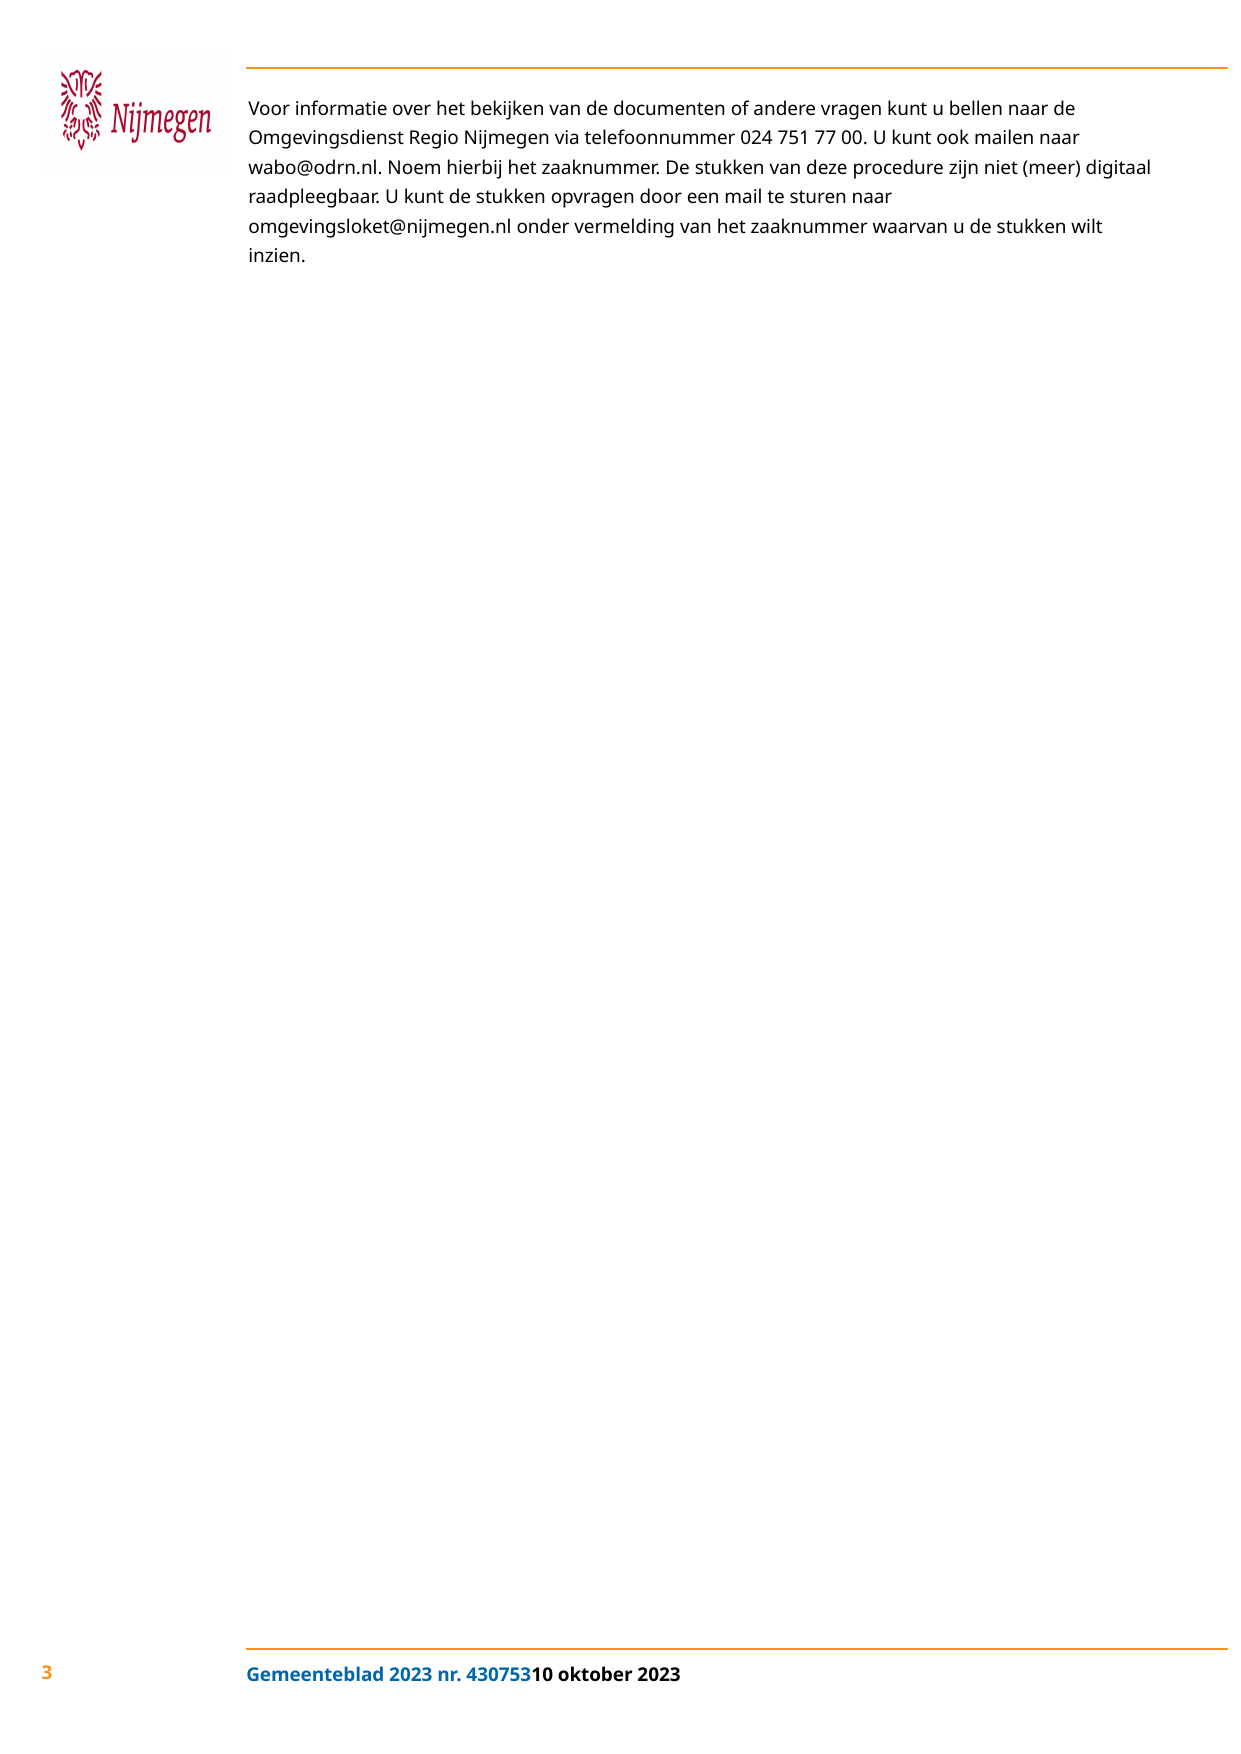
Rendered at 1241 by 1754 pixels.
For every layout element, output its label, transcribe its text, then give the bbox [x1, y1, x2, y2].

picture [41, 47, 231, 172]
text Voor informatie over het bekijken van de documenten of andere vragen kunt u bellen naar de Omgevingsdienst Regio Nijmegen via telefoonnummer 024 751 77 00. U kunt ook mailen naar wabo@odrn.nl. Noem hierbij het zaaknummer. De stukken van deze procedure zijn niet (meer) digitaal raadpleegbaar. U kunt de stukken opvragen door een mail te sturen naar omgevingsloket@nijmegen.nl onder vermelding van het zaaknummer waarvan u de stukken wilt inzien. [248, 95, 1152, 268]
